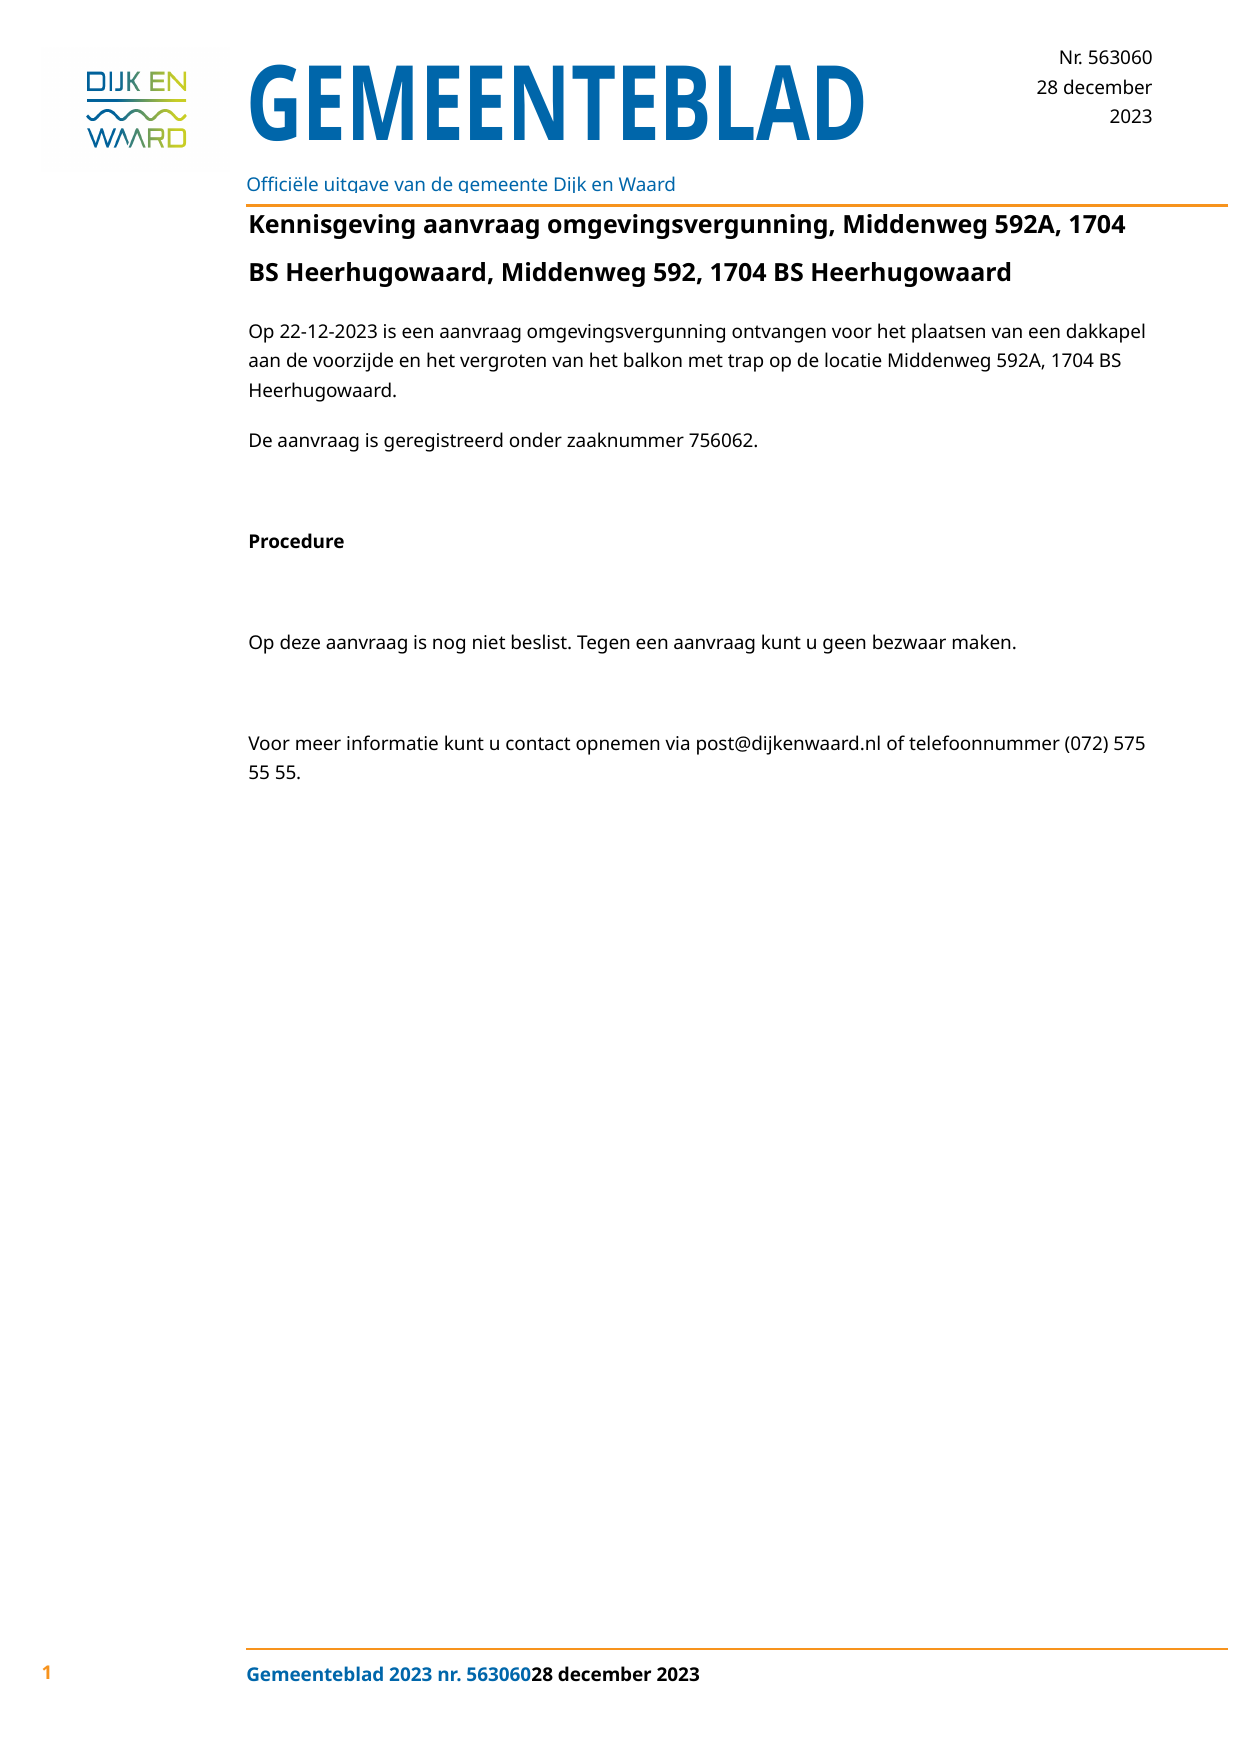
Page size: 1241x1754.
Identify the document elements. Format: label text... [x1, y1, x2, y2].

text Kennisgeving aanvraag omgevingsvergunning, Middenweg 592A, 1704 BS Heerhugowaard, Middenweg 592, 1704 BS Heerhugowaard [248, 207, 1152, 288]
text Op deze aanvraag is nog niet beslist. Tegen een aanvraag kunt u geen bezwaar maken. [248, 629, 1152, 655]
text De aanvraag is geregistreerd onder zaaknummer 756062. [248, 427, 1152, 453]
picture [41, 47, 231, 172]
text Op 22-12-2023 is een aanvraag omgevingsvergunning ontvangen voor het plaatsen van een dakkapel aan de voorzijde en het vergroten van het balkon met trap op de locatie Middenweg 592A, 1704 BS Heerhugowaard. [248, 318, 1152, 403]
text Voor meer informatie kunt u contact opnemen via post@dijkenwaard.nl of telefoonnummer (072) 575 55 55. [248, 730, 1152, 785]
text Procedure [248, 528, 1152, 554]
